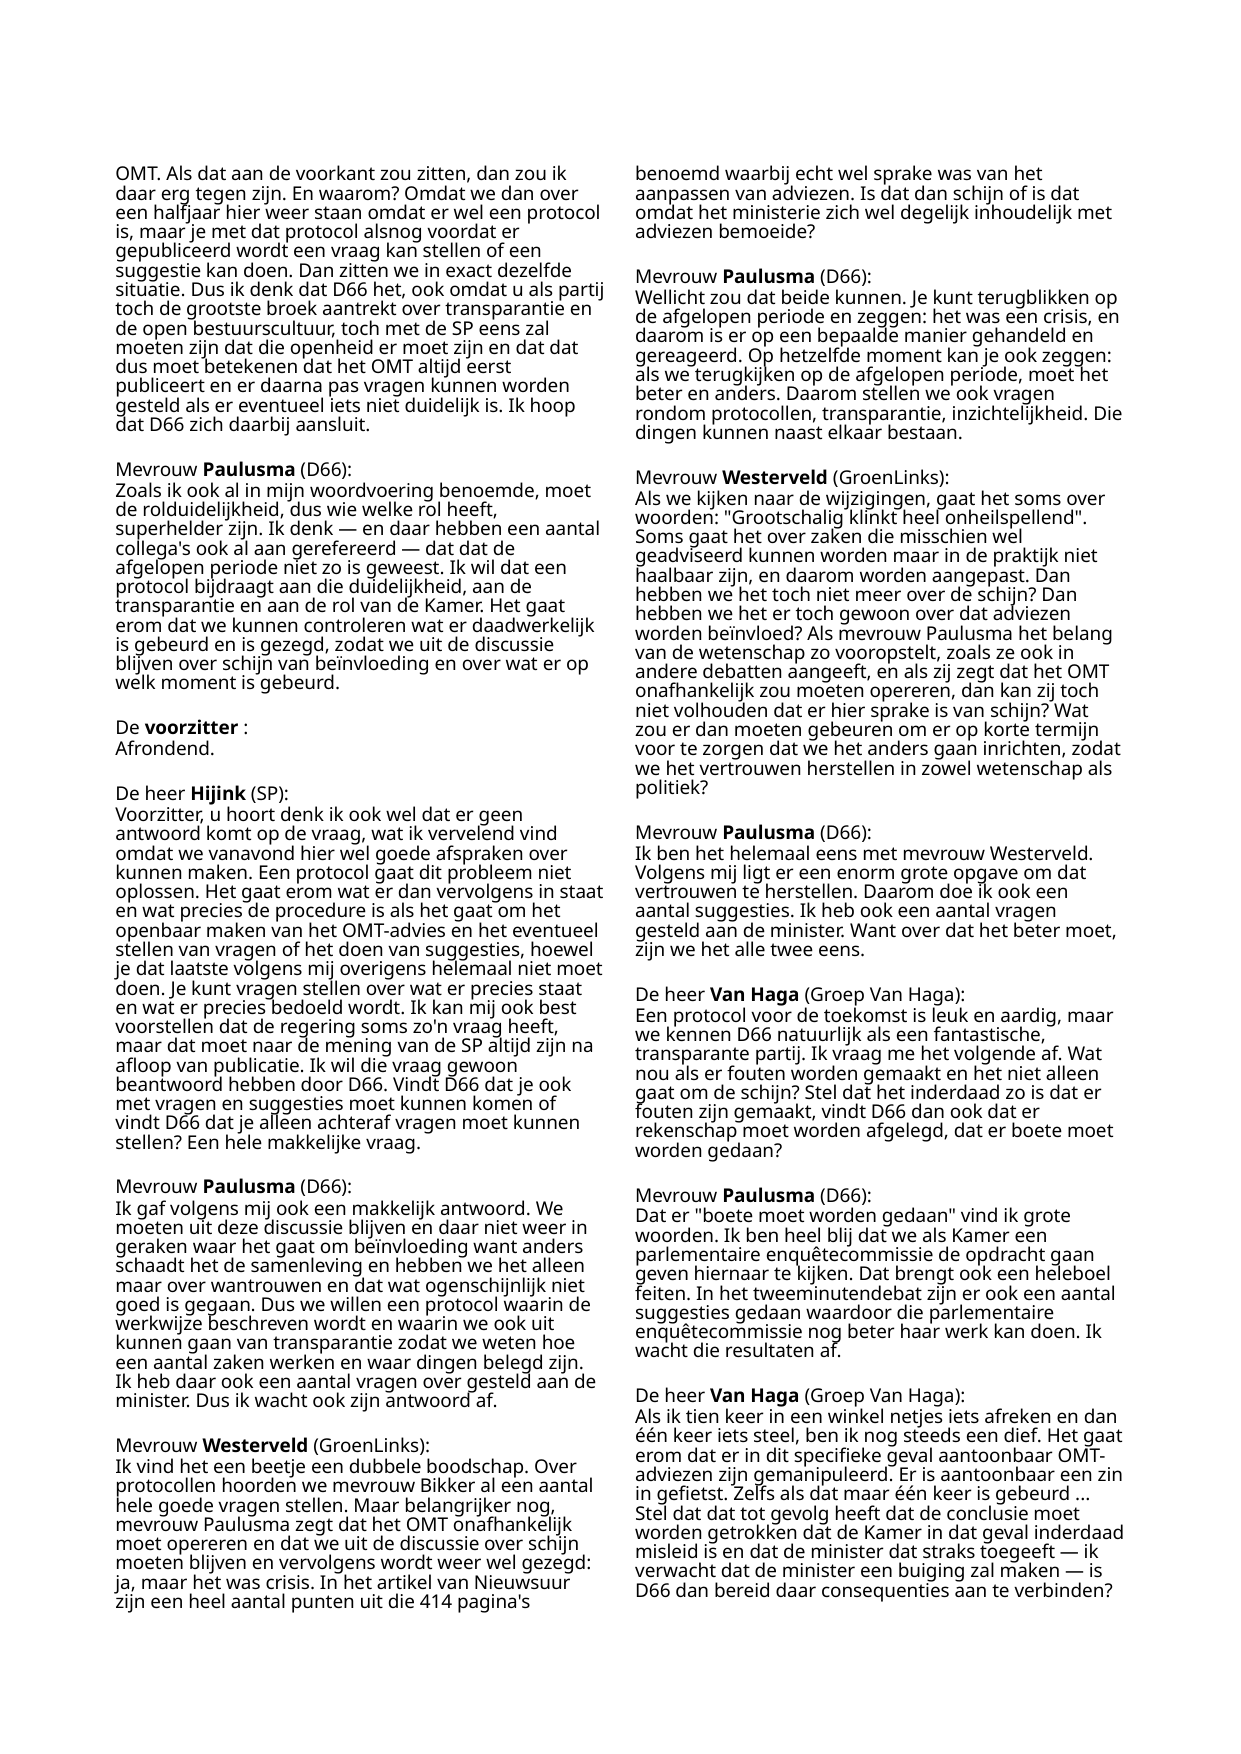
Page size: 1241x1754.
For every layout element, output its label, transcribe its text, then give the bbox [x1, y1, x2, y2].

text De heer Hijink (SP): [115, 780, 605, 806]
text Wellicht zou dat beide kunnen. Je kunt terugblikken op de afgelopen periode en zeggen: het was een crisis, en daarom is er op een bepaalde manier gehandeld en gereageerd. Op hetzelfde moment kan je ook zeggen: als we terugkijken op de afgelopen periode, moet het beter en anders. Daarom stellen we ook vragen rondom protocollen, transparantie, inzichtelijkheid. Die dingen kunnen naast elkaar bestaan. [635, 289, 1125, 443]
text Afrondend. [115, 740, 605, 759]
text Als ik tien keer in een winkel netjes iets afreken en dan één keer iets steel, ben ik nog steeds een dief. Het gaat erom dat er in dit specifieke geval aantoonbaar OMT-adviezen zijn gemanipuleerd. Er is aantoonbaar een zin in gefietst. Zelfs als dat maar één keer is gebeurd ... Stel dat dat tot gevolg heeft dat de conclusie moet worden getrokken dat de Kamer in dat geval inderdaad misleid is en dat de minister dat straks toegeeft — ik verwacht dat de minister een buiging zal maken — is D66 dan bereid daar consequenties aan te verbinden? [635, 1408, 1125, 1601]
text benoemd waarbij echt wel sprake was van het aanpassen van adviezen. Is dat dan schijn of is dat omdat het ministerie zich wel degelijk inhoudelijk met adviezen bemoeide? [635, 165, 1125, 242]
text Mevrouw Westerveld (GroenLinks): [115, 1432, 605, 1458]
text De heer Van Haga (Groep Van Haga): [635, 981, 1125, 1007]
text Mevrouw Paulusma (D66): [635, 263, 1125, 289]
text Mevrouw Paulusma (D66): [635, 1182, 1125, 1207]
text Ik gaf volgens mij ook een makkelijk antwoord. We moeten uit deze discussie blijven en daar niet weer in geraken waar het gaat om beïnvloeding want anders schaadt het de samenleving en hebben we het alleen maar over wantrouwen en dat wat ogenschijnlijk niet goed is gegaan. Dus we willen een protocol waarin de werkwijze beschreven wordt en waarin we ook uit kunnen gaan van transparantie zodat we weten hoe een aantal zaken werken en waar dingen belegd zijn. Ik heb daar ook een aantal vragen over gesteld aan de minister. Dus ik wacht ook zijn antwoord af. [115, 1199, 605, 1411]
text Ik ben het helemaal eens met mevrouw Westerveld. Volgens mij ligt er een enorm grote opgave om dat vertrouwen te herstellen. Daarom doe ik ook een aantal suggesties. Ik heb ook een aantal vragen gesteld aan de minister. Want over dat het beter moet, zijn we het alle twee eens. [635, 844, 1125, 960]
text Mevrouw Paulusma (D66): [115, 456, 605, 482]
text Mevrouw Westerveld (GroenLinks): [635, 464, 1125, 490]
text Voorzitter, u hoort denk ik ook wel dat er geen antwoord komt op de vraag, wat ik vervelend vind omdat we vanavond hier wel goede afspraken over kunnen maken. Een protocol gaat dit probleem niet oplossen. Het gaat erom wat er dan vervolgens in staat en wat precies de procedure is als het gaat om het openbaar maken van het OMT-advies en het eventueel stellen van vragen of het doen van suggesties, hoewel je dat laatste volgens mij overigens helemaal niet moet doen. Je kunt vragen stellen over wat er precies staat en wat er precies bedoeld wordt. Ik kan mij ook best voorstellen dat de regering soms zo'n vraag heeft, maar dat moet naar de mening van de SP altijd zijn na afloop van publicatie. Ik wil die vraag gewoon beantwoord hebben door D66. Vindt D66 dat je ook met vragen en suggesties moet kunnen komen of vindt D66 dat je alleen achteraf vragen moet kunnen stellen? Een hele makkelijke vraag. [115, 806, 605, 1153]
text Ik vind het een beetje een dubbele boodschap. Over protocollen hoorden we mevrouw Bikker al een aantal hele goede vragen stellen. Maar belangrijker nog, mevrouw Paulusma zegt dat het OMT onafhankelijk moet opereren en dat we uit de discussie over schijn moeten blijven en vervolgens wordt weer wel gezegd: ja, maar het was crisis. In het artikel van Nieuwsuur zijn een heel aantal punten uit die 414 pagina's [115, 1458, 605, 1612]
text Mevrouw Paulusma (D66): [115, 1174, 605, 1199]
text De voorzitter : [115, 714, 605, 740]
text Een protocol voor de toekomst is leuk en aardig, maar we kennen D66 natuurlijk als een fantastische, transparante partij. Ik vraag me het volgende af. Wat nou als er fouten worden gemaakt en het niet alleen gaat om de schijn? Stel dat het inderdaad zo is dat er fouten zijn gemaakt, vindt D66 dan ook dat er rekenschap moet worden afgelegd, dat er boete moet worden gedaan? [635, 1007, 1125, 1161]
text Zoals ik ook al in mijn woordvoering benoemde, moet de rolduidelijkheid, dus wie welke rol heeft, superhelder zijn. Ik denk — en daar hebben een aantal collega's ook al aan gerefereerd — dat dat de afgelopen periode niet zo is geweest. Ik wil dat een protocol bijdraagt aan die duidelijkheid, aan de transparantie en aan de rol van de Kamer. Het gaat erom dat we kunnen controleren wat er daadwerkelijk is gebeurd en is gezegd, zodat we uit de discussie blijven over schijn van beïnvloeding en over wat er op welk moment is gebeurd. [115, 482, 605, 694]
text Als we kijken naar de wijzigingen, gaat het soms over woorden: "Grootschalig klinkt heel onheilspellend". Soms gaat het over zaken die misschien wel geadviseerd kunnen worden maar in de praktijk niet haalbaar zijn, en daarom worden aangepast. Dan hebben we het toch niet meer over de schijn? Dan hebben we het er toch gewoon over dat adviezen worden beïnvloed? Als mevrouw Paulusma het belang van de wetenschap zo vooropstelt, zoals ze ook in andere debatten aangeeft, en als zij zegt dat het OMT onafhankelijk zou moeten opereren, dan kan zij toch niet volhouden dat er hier sprake is van schijn? Wat zou er dan moeten gebeuren om er op korte termijn voor te zorgen dat we het anders gaan inrichten, zodat we het vertrouwen herstellen in zowel wetenschap als politiek? [635, 490, 1125, 798]
text De heer Van Haga (Groep Van Haga): [635, 1382, 1125, 1408]
text Mevrouw Paulusma (D66): [635, 819, 1125, 844]
text OMT. Als dat aan de voorkant zou zitten, dan zou ik daar erg tegen zijn. En waarom? Omdat we dan over een halfjaar hier weer staan omdat er wel een protocol is, maar je met dat protocol alsnog voordat er gepubliceerd wordt een vraag kan stellen of een suggestie kan doen. Dan zitten we in exact dezelfde situatie. Dus ik denk dat D66 het, ook omdat u als partij toch de grootste broek aantrekt over transparantie en de open bestuurscultuur, toch met de SP eens zal moeten zijn dat die openheid er moet zijn en dat dat dus moet betekenen dat het OMT altijd eerst publiceert en er daarna pas vragen kunnen worden gesteld als er eventueel iets niet duidelijk is. Ik hoop dat D66 zich daarbij aansluit. [115, 165, 605, 435]
text Dat er "boete moet worden gedaan" vind ik grote woorden. Ik ben heel blij dat we als Kamer een parlementaire enquêtecommissie de opdracht gaan geven hiernaar te kijken. Dat brengt ook een heleboel feiten. In het tweeminutendebat zijn er ook een aantal suggesties gedaan waardoor die parlementaire enquêtecommissie nog beter haar werk kan doen. Ik wacht die resultaten af. [635, 1207, 1125, 1362]
